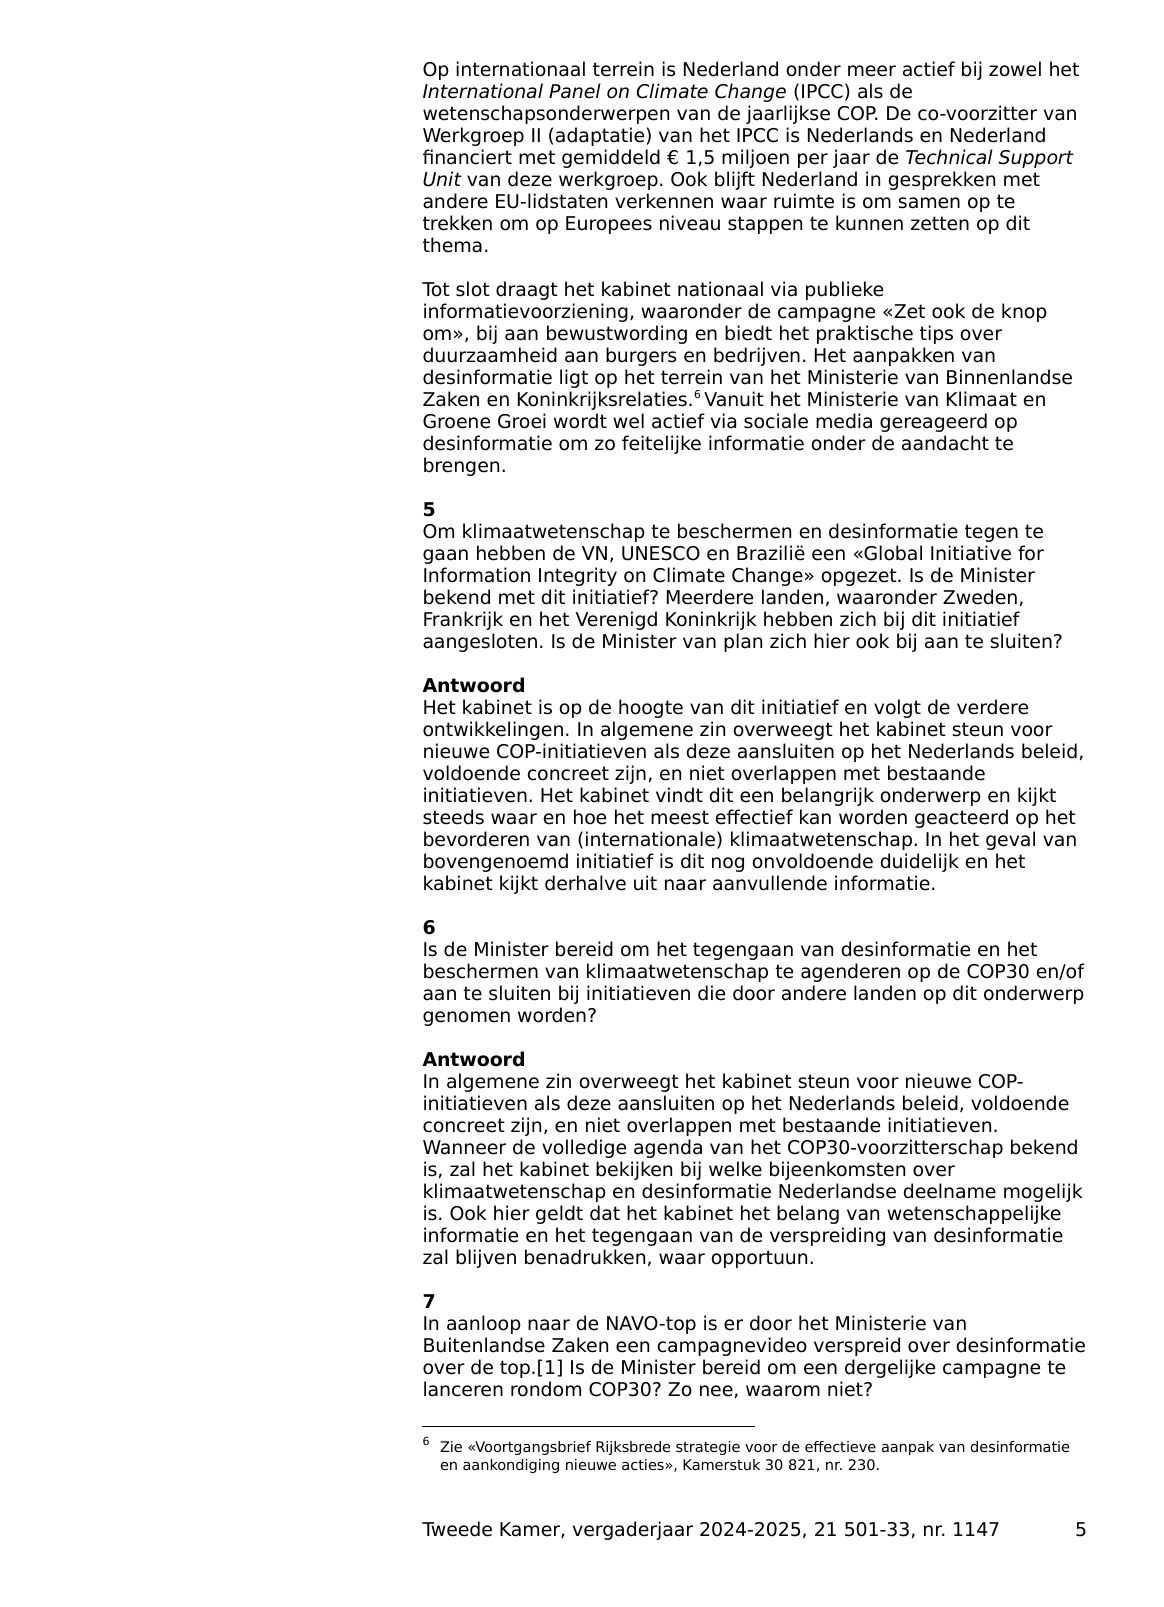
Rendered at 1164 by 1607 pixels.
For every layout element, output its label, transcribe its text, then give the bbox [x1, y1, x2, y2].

text 7 [422, 1291, 1087, 1313]
text 5 [422, 499, 1087, 521]
text Om klimaatwetenschap te beschermen en desinformatie tegen te gaan hebben de VN, UNESCO en Brazilië een «Global Initiative for Information Integrity on Climate Change» opgezet. Is de Minister bekend met dit initiatief? Meerdere landen, waaronder Zweden, Frankrijk en het Verenigd Koninkrijk hebben zich bij dit initiatief aangesloten. Is de Minister van plan zich hier ook bij aan te sluiten? [422, 521, 1087, 653]
text In aanloop naar de NAVO-top is er door het Ministerie van Buitenlandse Zaken een campagnevideo verspreid over desinformatie over de top.[1] Is de Minister bereid om een dergelijke campagne te lanceren rondom COP30? Zo nee, waarom niet? [422, 1313, 1087, 1401]
text Op internationaal terrein is Nederland onder meer actief bij zowel het International Panel on Climate Change (IPCC) als de wetenschapsonderwerpen van de jaarlijkse COP. De co-voorzitter van Werkgroep II (adaptatie) van het IPCC is Nederlands en Nederland financiert met gemiddeld € 1,5 miljoen per jaar de Technical Support Unit van deze werkgroep. Ook blijft Nederland in gesprekken met andere EU-lidstaten verkennen waar ruimte is om samen op te trekken om op Europees niveau stappen te kunnen zetten op dit thema. [422, 59, 1087, 257]
text Antwoord [422, 1049, 1087, 1071]
text 6 [422, 917, 1087, 939]
text Tot slot draagt het kabinet nationaal via publieke informatievoorziening, waaronder de campagne «Zet ook de knop om», bij aan bewustwording en biedt het praktische tips over duurzaamheid aan burgers en bedrijven. Het aanpakken van desinformatie ligt op het terrein van het Ministerie van Binnenlandse Zaken en Koninkrijksrelaties.Vanuit het Ministerie van Klimaat en Groene Groei wordt wel actief via sociale media gereageerd op desinformatie om zo feitelijke informatie onder de aandacht te brengen. [422, 279, 1087, 477]
text In algemene zin overweegt het kabinet steun voor nieuwe COP-initiatieven als deze aansluiten op het Nederlands beleid, voldoende concreet zijn, en niet overlappen met bestaande initiatieven. Wanneer de volledige agenda van het COP30-voorzitterschap bekend is, zal het kabinet bekijken bij welke bijeenkomsten over klimaatwetenschap en desinformatie Nederlandse deelname mogelijk is. Ook hier geldt dat het kabinet het belang van wetenschappelijke informatie en het tegengaan van de verspreiding van desinformatie zal blijven benadrukken, waar opportuun. [422, 1071, 1087, 1269]
text Is de Minister bereid om het tegengaan van desinformatie en het beschermen van klimaatwetenschap te agenderen op de COP30 en/of aan te sluiten bij initiatieven die door andere landen op dit onderwerp genomen worden? [422, 939, 1087, 1027]
text Antwoord [422, 675, 1087, 697]
text Het kabinet is op de hoogte van dit initiatief en volgt de verdere ontwikkelingen. In algemene zin overweegt het kabinet steun voor nieuwe COP-initiatieven als deze aansluiten op het Nederlands beleid, voldoende concreet zijn, en niet overlappen met bestaande initiatieven. Het kabinet vindt dit een belangrijk onderwerp en kijkt steeds waar en hoe het meest effectief kan worden geacteerd op het bevorderen van (internationale) klimaatwetenschap. In het geval van bovengenoemd initiatief is dit nog onvoldoende duidelijk en het kabinet kijkt derhalve uit naar aanvullende informatie. [422, 697, 1087, 895]
text Zie «Voortgangsbrief Rijksbrede strategie voor de effectieve aanpak van desinformatie en aankondiging nieuwe acties», Kamerstuk 30 821, nr. 230. [422, 1435, 1087, 1474]
